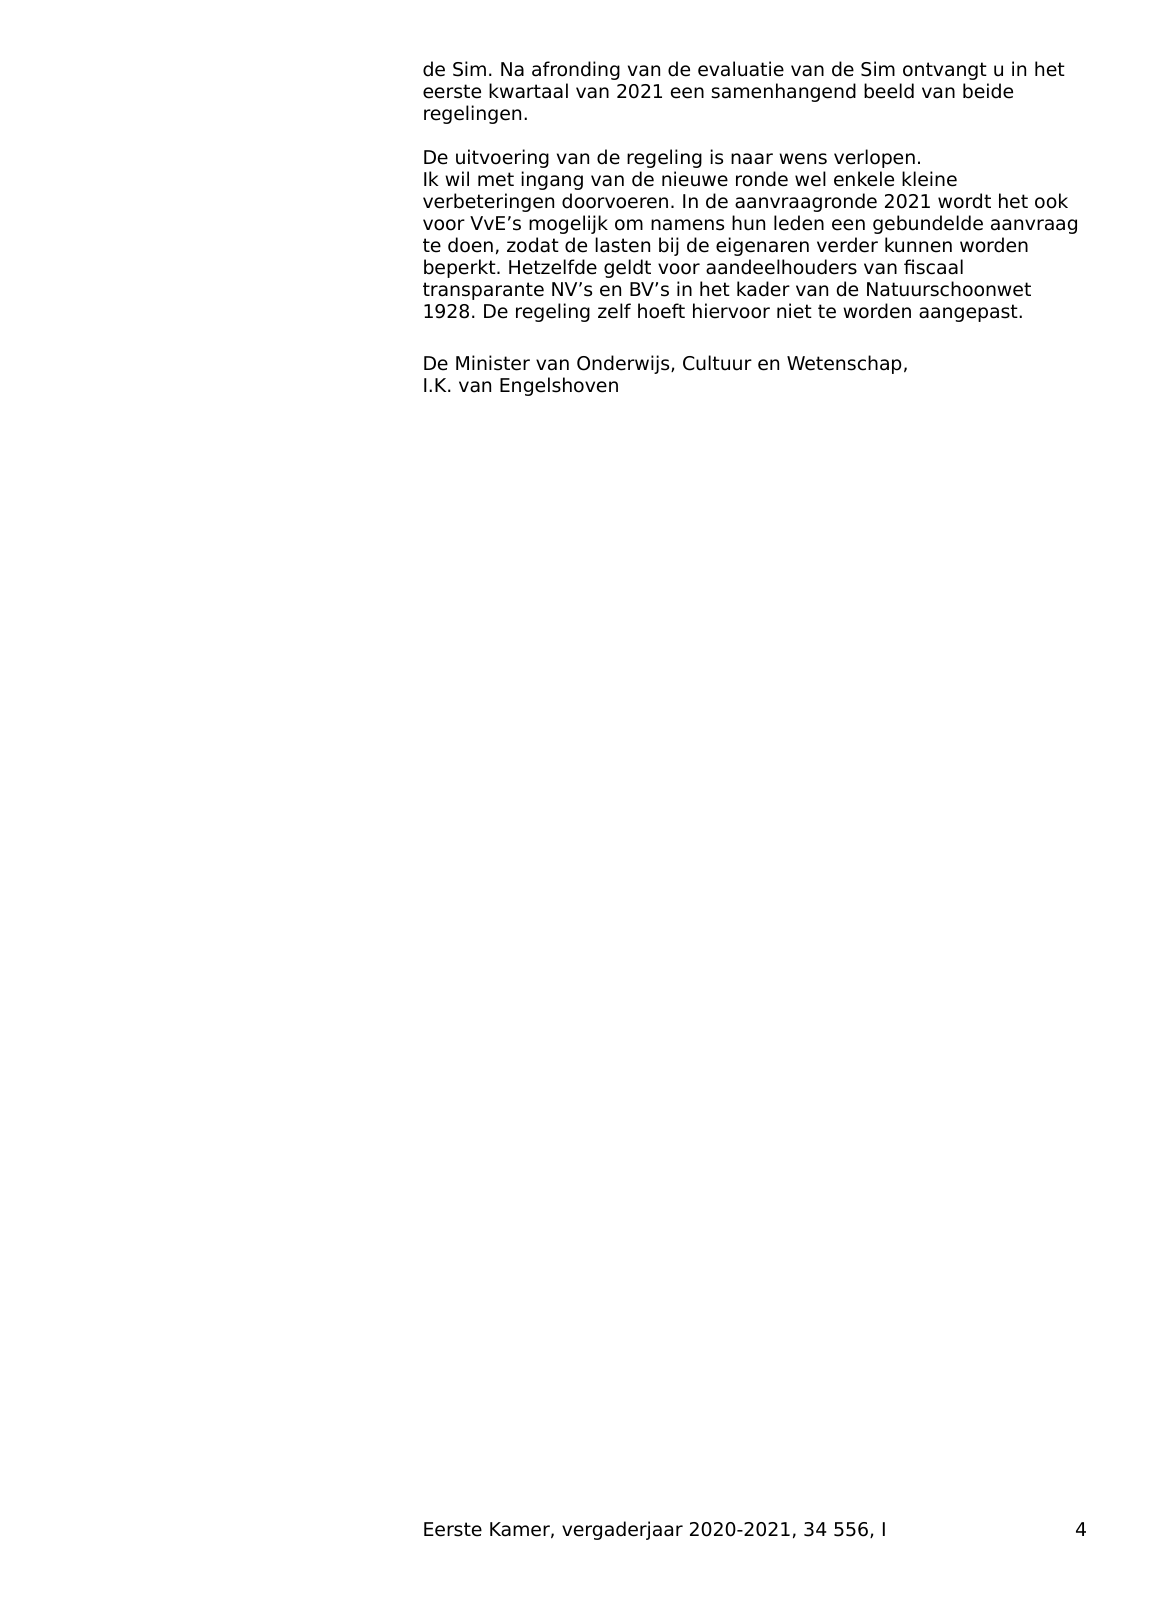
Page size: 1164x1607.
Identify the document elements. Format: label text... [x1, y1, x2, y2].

text Ik wil met ingang van de nieuwe ronde wel enkele kleine verbeteringen doorvoeren. In de aanvraagronde 2021 wordt het ook voor VvE’s mogelijk om namens hun leden een gebundelde aanvraag te doen, zodat de lasten bij de eigenaren verder kunnen worden beperkt. Hetzelfde geldt voor aandeelhouders van fiscaal transparante NV’s en BV’s in het kader van de Natuurschoonwet 1928. De regeling zelf hoeft hiervoor niet te worden aangepast. [422, 169, 1087, 323]
text de Sim. Na afronding van de evaluatie van de Sim ontvangt u in het eerste kwartaal van 2021 een samenhangend beeld van beide regelingen. [422, 59, 1087, 125]
text De uitvoering van de regeling is naar wens verlopen. [422, 147, 1087, 169]
text De Minister van Onderwijs, Cultuur en Wetenschap, I.K. van Engelshoven [422, 353, 1087, 397]
